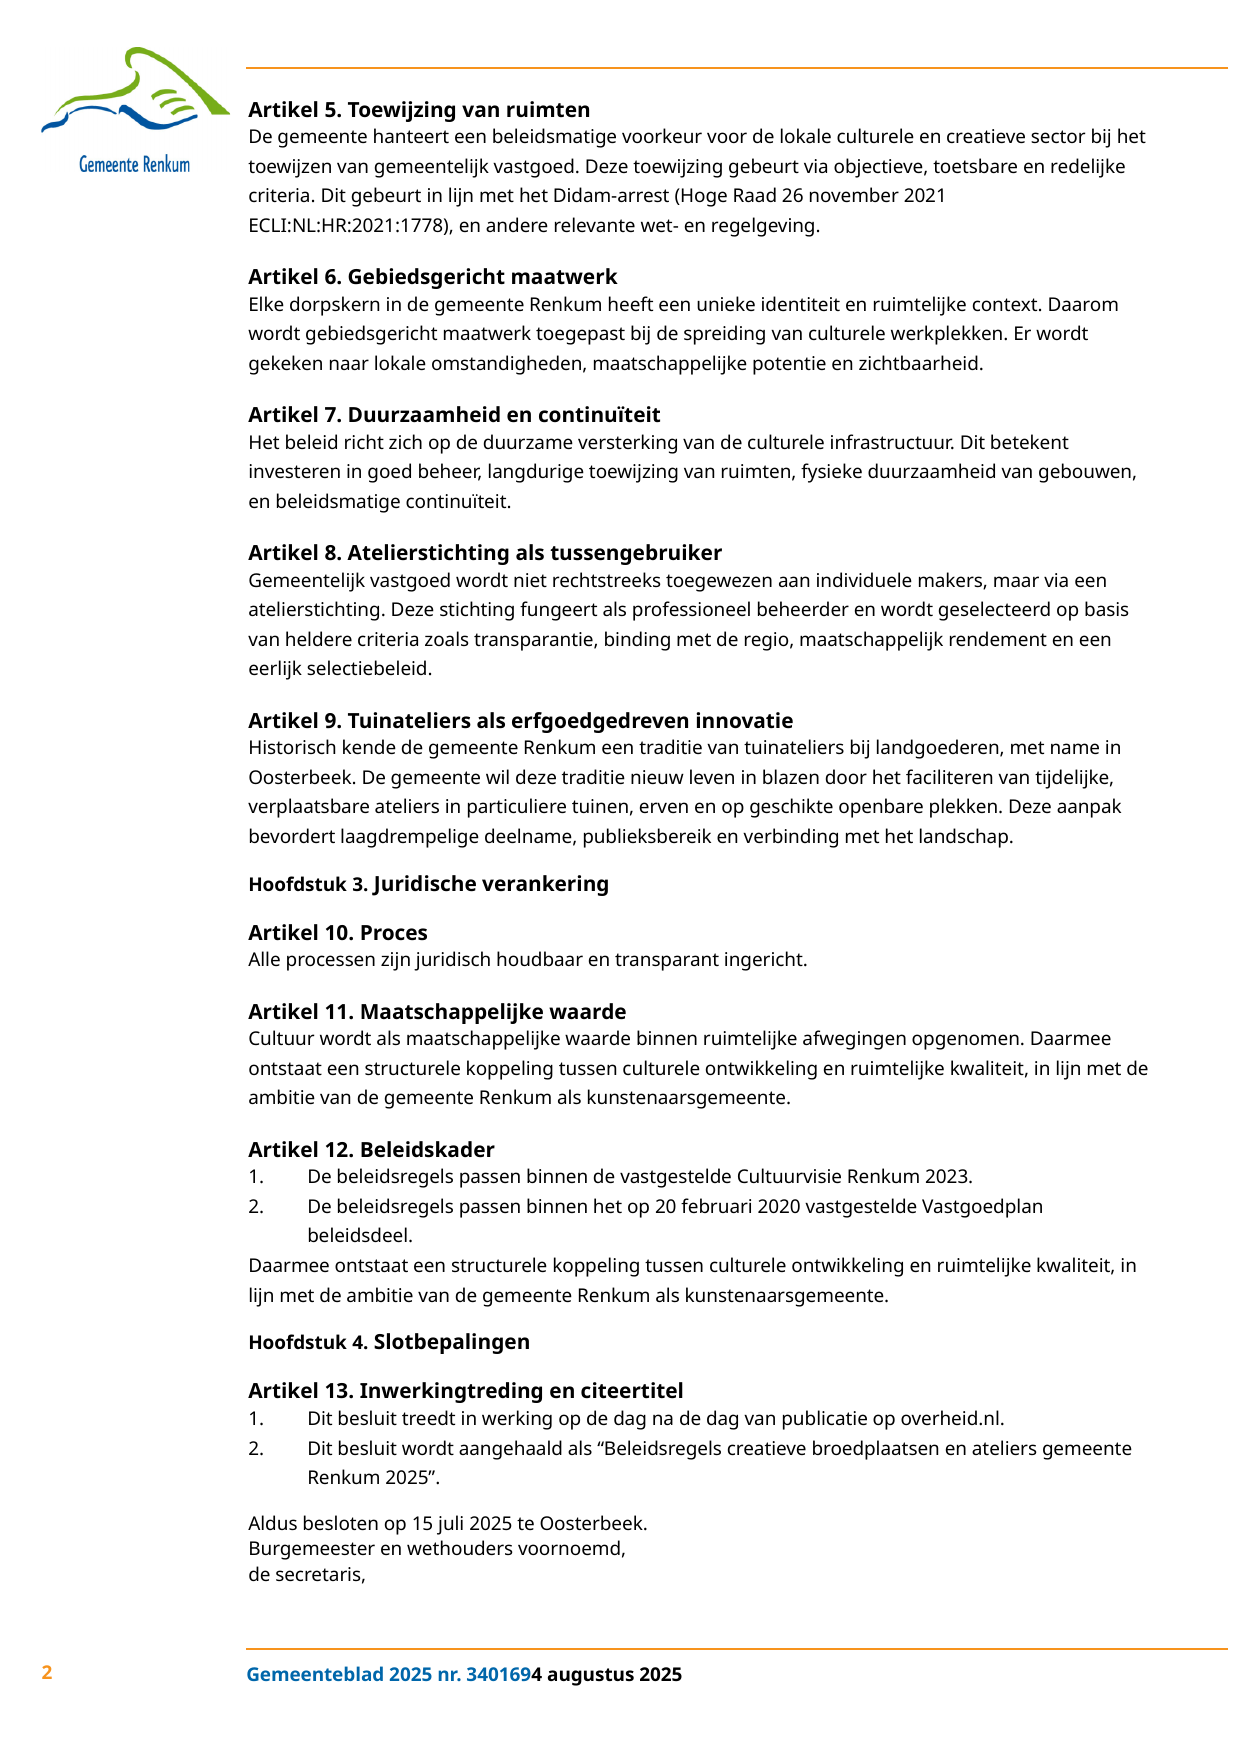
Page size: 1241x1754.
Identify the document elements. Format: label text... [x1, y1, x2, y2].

text Artikel 10. Proces [248, 918, 1152, 947]
list Dit besluit wordt aangehaald als “Beleidsregels creatieve broedplaatsen en ateliers gemeente Renkum 2025”. [248, 1435, 1152, 1490]
text Artikel 12. Beleidskader [248, 1135, 1152, 1163]
text Gemeentelijk vastgoed wordt niet rechtstreeks toegewezen aan individuele makers, maar via een atelierstichting. Deze stichting fungeert als professioneel beheerder en wordt geselecteerd op basis van heldere criteria zoals transparantie, binding met de regio, maatschappelijk rendement en een eerlijk selectiebeleid. [248, 567, 1152, 681]
text Artikel 7. Duurzaamheid en continuïteit [248, 400, 1152, 429]
text de secretaris, [248, 1561, 1152, 1587]
text Artikel 5. Toewijzing van ruimten [248, 95, 1152, 123]
text Hoofdstuk 3. Juridische verankering [248, 869, 1152, 897]
text De gemeente hanteert een beleidsmatige voorkeur voor de lokale culturele en creatieve sector bij het toewijzen van gemeentelijk vastgoed. Deze toewijzing gebeurt via objectieve, toetsbare en redelijke criteria. Dit gebeurt in lijn met het Didam-arrest (Hoge Raad 26 november 2021 ECLI:NL:HR:2021:1778), en andere relevante wet- en regelgeving. [248, 123, 1152, 238]
text Historisch kende de gemeente Renkum een traditie van tuinateliers bij landgoederen, met name in Oosterbeek. De gemeente wil deze traditie nieuw leven in blazen door het faciliteren van tijdelijke, verplaatsbare ateliers in particuliere tuinen, erven en op geschikte openbare plekken. Deze aanpak bevordert laagdrempelige deelname, publieksbereik en verbinding met het landschap. [248, 734, 1152, 849]
text Het beleid richt zich op de duurzame versterking van de culturele infrastructuur. Dit betekent investeren in goed beheer, langdurige toewijzing van ruimten, fysieke duurzaamheid van gebouwen, en beleidsmatige continuïteit. [248, 429, 1152, 514]
list De beleidsregels passen binnen de vastgestelde Cultuurvisie Renkum 2023. [248, 1163, 1152, 1189]
text Artikel 6. Gebiedsgericht maatwerk [248, 262, 1152, 291]
text Artikel 8. Atelierstichting als tussengebruiker [248, 538, 1152, 567]
text Artikel 13. Inwerkingtreding en citeertitel [248, 1377, 1152, 1405]
text Daarmee ontstaat een structurele koppeling tussen culturele ontwikkeling en ruimtelijke kwaliteit, in lijn met de ambitie van de gemeente Renkum als kunstenaarsgemeente. [248, 1252, 1152, 1307]
text Cultuur wordt als maatschappelijke waarde binnen ruimtelijke afwegingen opgenomen. Daarmee ontstaat een structurele koppeling tussen culturele ontwikkeling en ruimtelijke kwaliteit, in lijn met de ambitie van de gemeente Renkum als kunstenaarsgemeente. [248, 1025, 1152, 1110]
text Hoofdstuk 4. Slotbepalingen [248, 1327, 1152, 1356]
text Artikel 11. Maatschappelijke waarde [248, 997, 1152, 1025]
text Artikel 9. Tuinateliers als erfgoedgedreven innovatie [248, 706, 1152, 734]
picture [41, 47, 231, 172]
text Aldus besloten op 15 juli 2025 te Oosterbeek. [248, 1510, 1152, 1536]
list De beleidsregels passen binnen het op 20 februari 2020 vastgestelde Vastgoedplan beleidsdeel. [248, 1193, 1152, 1248]
text Elke dorpskern in de gemeente Renkum heeft een unieke identiteit en ruimtelijke context. Daarom wordt gebiedsgericht maatwerk toegepast bij de spreiding van culturele werkplekken. Er wordt gekeken naar lokale omstandigheden, maatschappelijke potentie en zichtbaarheid. [248, 291, 1152, 376]
list Dit besluit treedt in werking op de dag na de dag van publicatie op overheid.nl. [248, 1405, 1152, 1431]
text Alle processen zijn juridisch houdbaar en transparant ingericht. [248, 947, 1152, 972]
text Burgemeester en wethouders voornoemd, [248, 1536, 1152, 1561]
